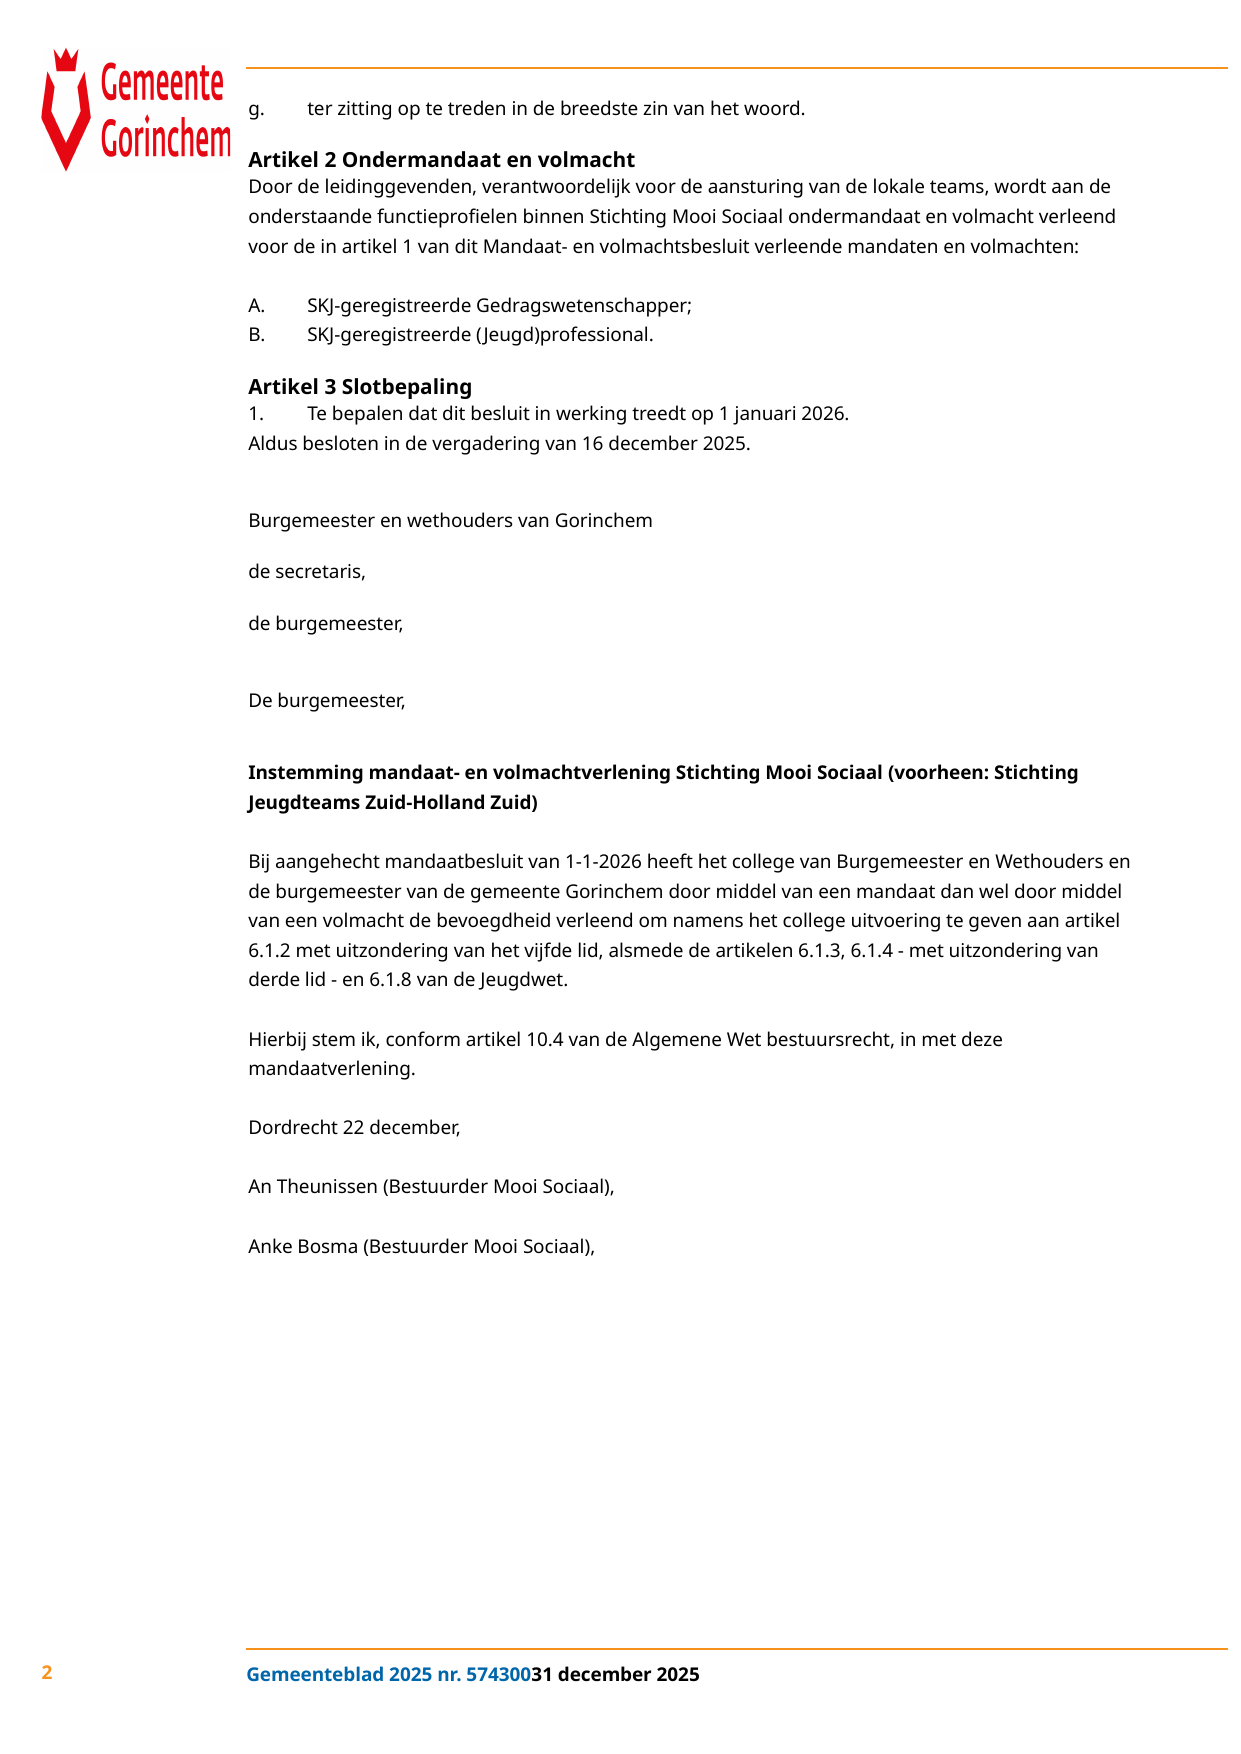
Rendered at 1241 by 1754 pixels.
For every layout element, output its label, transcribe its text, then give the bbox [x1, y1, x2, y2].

text de burgemeester, [248, 610, 1152, 636]
list ter zitting op te treden in de breedste zin van het woord. [248, 95, 1152, 121]
text Anke Bosma (Bestuurder Mooi Sociaal), [248, 1233, 1152, 1259]
text Dordrecht 22 december, [248, 1114, 1152, 1140]
text An Theunissen (Bestuurder Mooi Sociaal), [248, 1174, 1152, 1199]
text Burgemeester en wethouders van Gorinchem [248, 507, 1152, 533]
text de secretaris, [248, 559, 1152, 584]
text Artikel 3 Slotbepaling [248, 372, 1152, 400]
text Bij aangehecht mandaatbesluit van 1-1-2026 heeft het college van Burgemeester en Wethouders en de burgemeester van de gemeente Gorinchem door middel van een mandaat dan wel door middel van een volmacht de bevoegdheid verleend om namens het college uitvoering te geven aan artikel 6.1.2 met uitzondering van het vijfde lid, alsmede de artikelen 6.1.3, 6.1.4 - met uitzondering van derde lid - en 6.1.8 van de Jeugdwet. [248, 848, 1152, 992]
text Artikel 2 Ondermandaat en volmacht [248, 145, 1152, 174]
text Hierbij stem ik, conform artikel 10.4 van de Algemene Wet bestuursrecht, in met deze mandaatverlening. [248, 1026, 1152, 1081]
list Te bepalen dat dit besluit in werking treedt op 1 januari 2026. [248, 400, 1152, 426]
text Door de leidinggevenden, verantwoordelijk voor de aansturing van de lokale teams, wordt aan de onderstaande functieprofielen binnen Stichting Mooi Sociaal ondermandaat en volmacht verleend voor de in artikel 1 van dit Mandaat- en volmachtsbesluit verleende mandaten en volmachten: [248, 174, 1152, 258]
picture [41, 47, 231, 172]
list SKJ-geregistreerde (Jeugd)professional. [248, 322, 1152, 347]
text Aldus besloten in de vergadering van 16 december 2025. [248, 430, 1152, 456]
text De burgemeester, [248, 687, 1152, 713]
list SKJ-geregistreerde Gedragswetenschapper; [248, 292, 1152, 318]
text Instemming mandaat- en volmachtverlening Stichting Mooi Sociaal (voorheen: Stichting Jeugdteams Zuid-Holland Zuid) [248, 759, 1152, 815]
